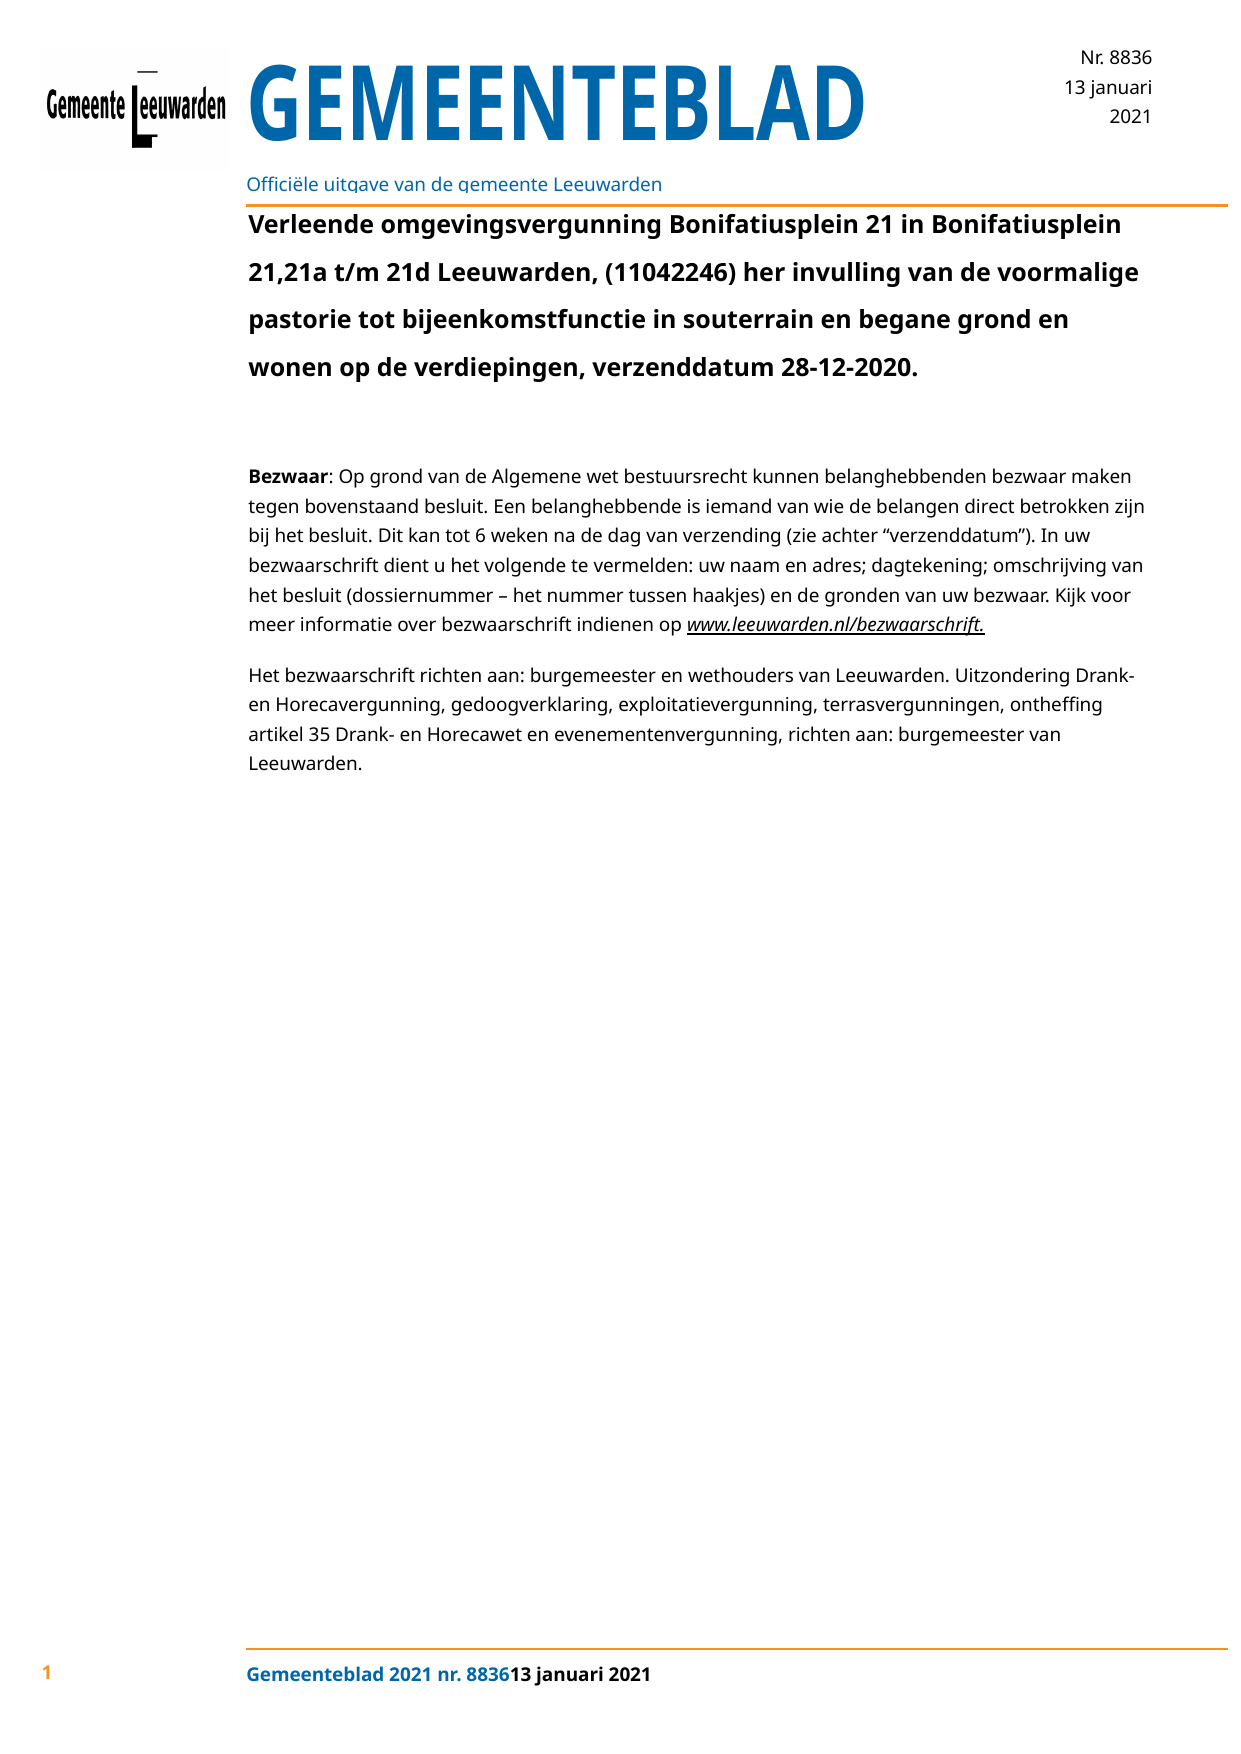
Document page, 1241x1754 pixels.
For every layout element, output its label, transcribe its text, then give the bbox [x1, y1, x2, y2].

text Bezwaar: Op grond van de Algemene wet bestuursrecht kunnen belanghebbenden bezwaar maken tegen bovenstaand besluit. Een belanghebbende is iemand van wie de belangen direct betrokken zijn bij het besluit. Dit kan tot 6 weken na de dag van verzending (zie achter “verzenddatum”). In uw bezwaarschrift dient u het volgende te vermelden: uw naam en adres; dagtekening; omschrijving van het besluit (dossiernummer – het nummer tussen haakjes) en de gronden van uw bezwaar. Kijk voor meer informatie over bezwaarschrift indienen op www.leeuwarden.nl/bezwaarschrift. [248, 463, 1152, 637]
text Verleende omgevingsvergunning Bonifatiusplein 21 in Bonifatiusplein 21,21a t/m 21d Leeuwarden, (11042246) her invulling van de voormalige pastorie tot bijeenkomstfunctie in souterrain en begane grond en wonen op de verdiepingen, verzenddatum 28-12-2020. [248, 207, 1152, 384]
text Het bezwaarschrift richten aan: burgemeester en wethouders van Leeuwarden. Uitzondering Drank- en Horecavergunning, gedoogverklaring, exploitatievergunning, terrasvergunningen, ontheffing artikel 35 Drank- en Horecawet en evenementenvergunning, richten aan: burgemeester van Leeuwarden. [248, 662, 1152, 776]
picture [41, 47, 231, 172]
